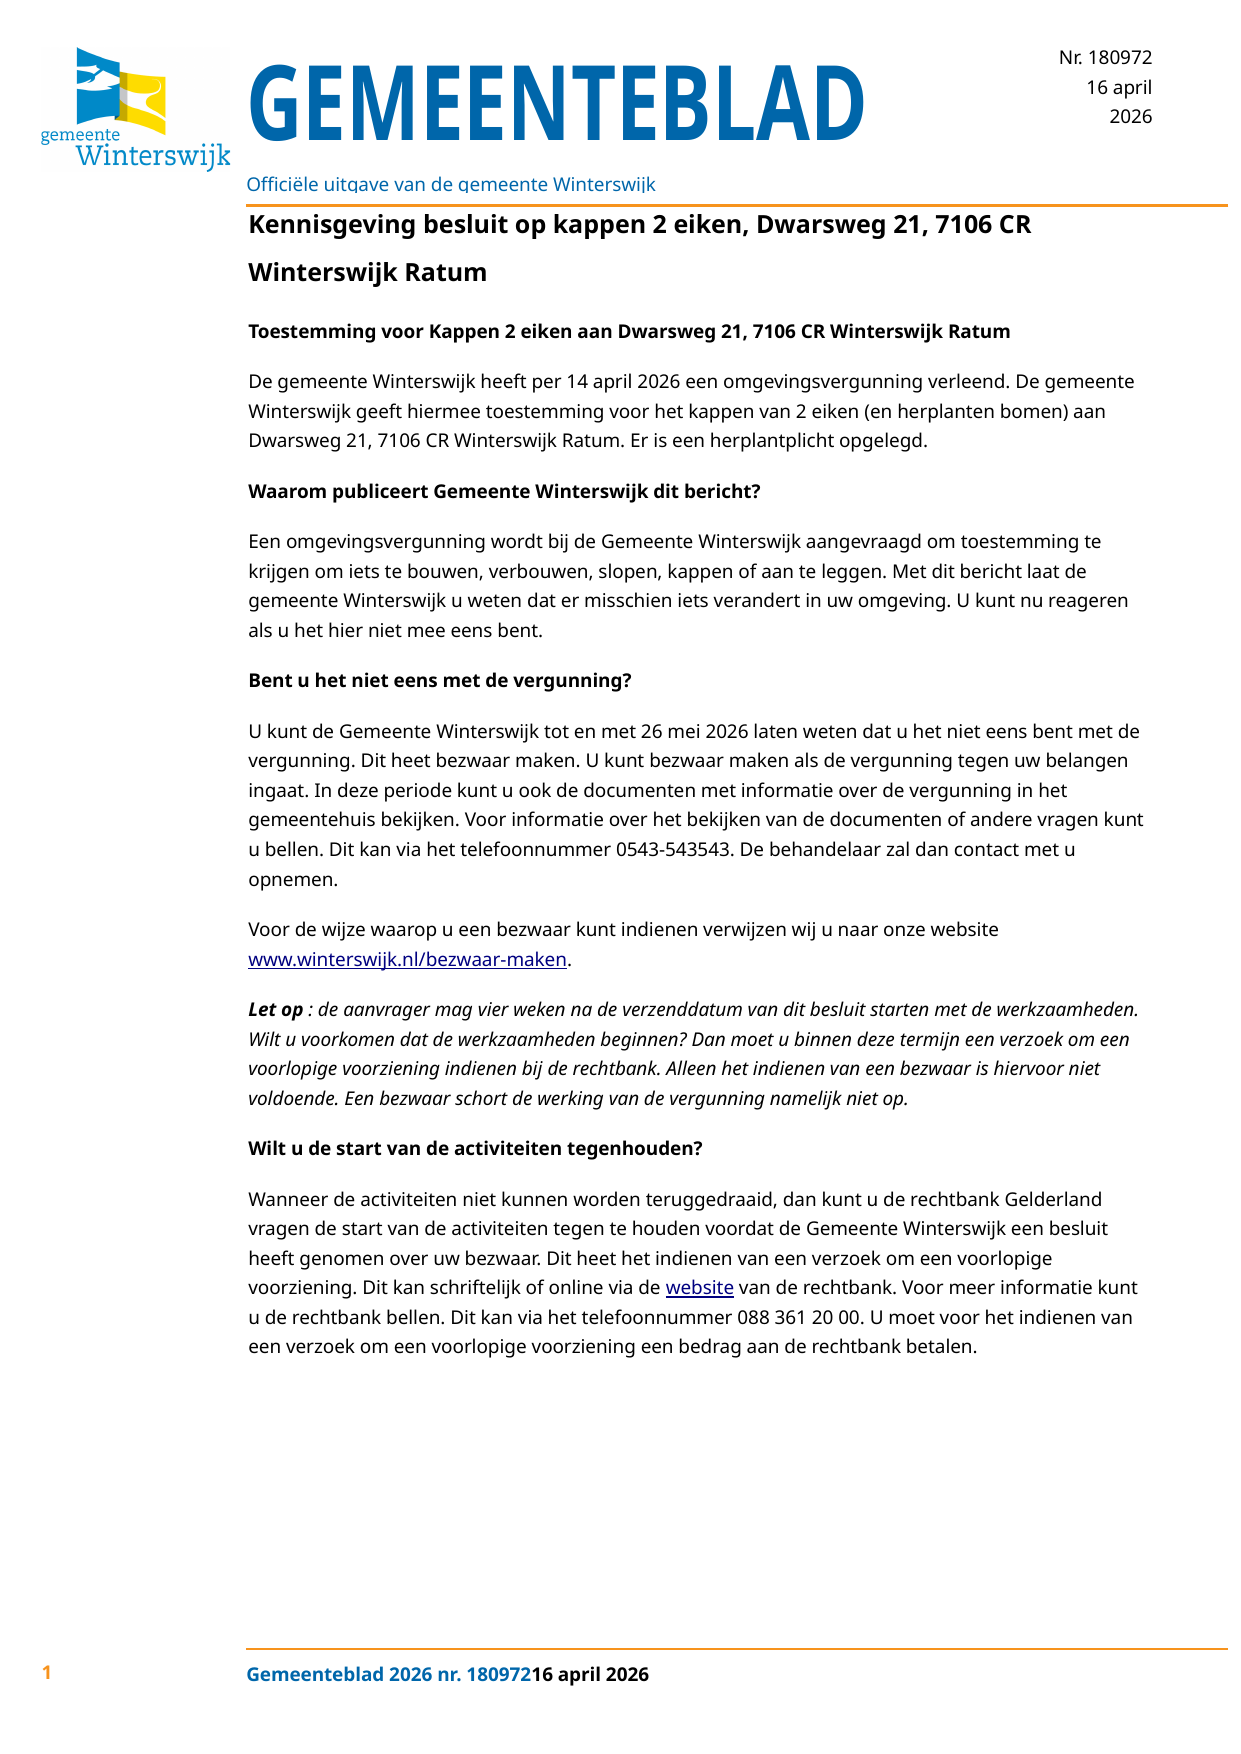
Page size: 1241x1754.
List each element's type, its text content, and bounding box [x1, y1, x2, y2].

text De gemeente Winterswijk heeft per 14 april 2026 een omgevingsvergunning verleend. De gemeente Winterswijk geeft hiermee toestemming voor het kappen van 2 eiken (en herplanten bomen) aan Dwarsweg 21, 7106 CR Winterswijk Ratum. Er is een herplantplicht opgelegd. [248, 368, 1152, 453]
text Voor de wijze waarop u een bezwaar kunt indienen verwijzen wij u naar onze website www.winterswijk.nl/bezwaar-maken. [248, 916, 1152, 972]
text Een omgevingsvergunning wordt bij de Gemeente Winterswijk aangevraagd om toestemming te krijgen om iets te bouwen, verbouwen, slopen, kappen of aan te leggen. Met dit bericht laat de gemeente Winterswijk u weten dat er misschien iets verandert in uw omgeving. U kunt nu reageren als u het hier niet mee eens bent. [248, 528, 1152, 643]
text Let op : de aanvrager mag vier weken na de verzenddatum van dit besluit starten met de werkzaamheden. Wilt u voorkomen dat de werkzaamheden beginnen? Dan moet u binnen deze termijn een verzoek om een voorlopige voorziening indienen bij de rechtbank. Alleen het indienen van een bezwaar is hiervoor niet voldoende. Een bezwaar schort de werking van de vergunning namelijk niet op. [248, 996, 1152, 1111]
text Wilt u de start van de activiteiten tegenhouden? [248, 1135, 1152, 1161]
picture [225, 153, 231, 162]
text Waarom publiceert Gemeente Winterswijk dit bericht? [248, 478, 1152, 504]
picture [41, 47, 231, 172]
text U kunt de Gemeente Winterswijk tot en met 26 mei 2026 laten weten dat u het niet eens bent met de vergunning. Dit heet bezwaar maken. U kunt bezwaar maken als de vergunning tegen uw belangen ingaat. In deze periode kunt u ook de documenten met informatie over de vergunning in het gemeentehuis bekijken. Voor informatie over het bekijken van de documenten of andere vragen kunt u bellen. Dit kan via het telefoonnummer 0543-543543. De behandelaar zal dan contact met u opnemen. [248, 718, 1152, 892]
text Wanneer de activiteiten niet kunnen worden teruggedraaid, dan kunt u de rechtbank Gelderland vragen de start van de activiteiten tegen te houden voordat de Gemeente Winterswijk een besluit heeft genomen over uw bezwaar. Dit heet het indienen van een verzoek om een voorlopige voorziening. Dit kan schriftelijk of online via de website van de rechtbank. Voor meer informatie kunt u de rechtbank bellen. Dit kan via het telefoonnummer 088 361 20 00. U moet voor het indienen van een verzoek om een voorlopige voorziening een bedrag aan de rechtbank betalen. [248, 1186, 1152, 1359]
text Kennisgeving besluit op kappen 2 eiken, Dwarsweg 21, 7106 CR Winterswijk Ratum [248, 207, 1152, 288]
text Bent u het niet eens met de vergunning? [248, 667, 1152, 693]
text Toestemming voor Kappen 2 eiken aan Dwarsweg 21, 7106 CR Winterswijk Ratum [248, 318, 1152, 344]
